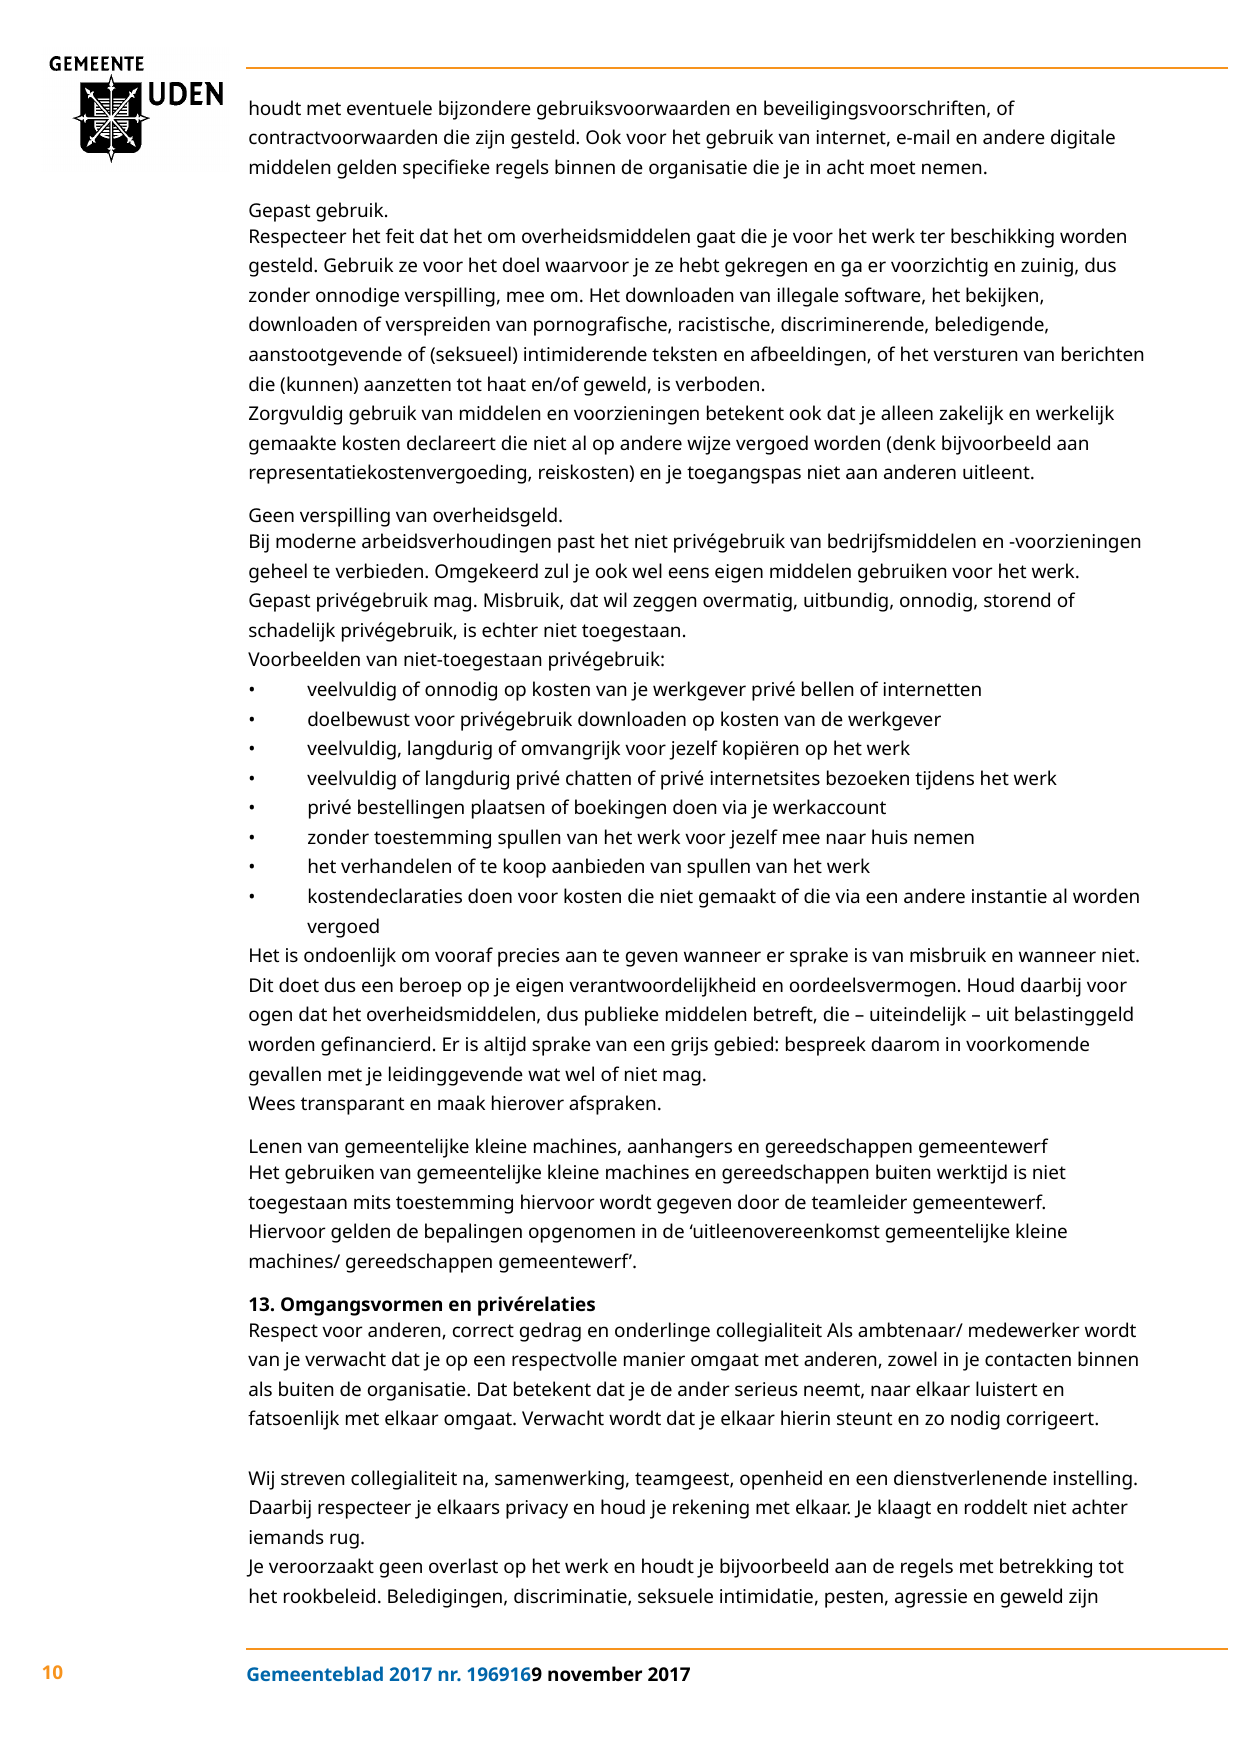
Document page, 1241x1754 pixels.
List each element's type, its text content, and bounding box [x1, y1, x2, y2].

list veelvuldig of onnodig op kosten van je werkgever privé bellen of internetten [248, 676, 1152, 702]
text Wees transparant en maak hierover afspraken. [248, 1090, 1152, 1116]
list veelvuldig, langdurig of omvangrijk voor jezelf kopiëren op het werk [248, 735, 1152, 761]
list veelvuldig of langdurig privé chatten of privé internetsites bezoeken tijdens het werk [248, 765, 1152, 791]
text houdt met eventuele bijzondere gebruiksvoorwaarden en beveiligingsvoorschriften, of contractvoorwaarden die zijn gesteld. Ook voor het gebruik van internet, e-mail en andere digitale middelen gelden specifieke regels binnen de organisatie die je in acht moet nemen. [248, 95, 1152, 180]
text Lenen van gemeentelijke kleine machines, aanhangers en gereedschappen gemeentewerf [248, 1133, 1152, 1159]
text Je veroorzaakt geen overlast op het werk en houdt je bijvoorbeeld aan de regels met betrekking tot het rookbeleid. Beledigingen, discriminatie, seksuele intimidatie, pesten, agressie en geweld zijn [248, 1553, 1152, 1609]
text Voorbeelden van niet-toegestaan privégebruik: [248, 647, 1152, 672]
text Zorgvuldig gebruik van middelen en voorzieningen betekent ook dat je alleen zakelijk en werkelijk gemaakte kosten declareert die niet al op andere wijze vergoed worden (denk bijvoorbeeld aan representatiekostenvergoeding, reiskosten) en je toegangspas niet aan anderen uitleent. [248, 400, 1152, 485]
list het verhandelen of te koop aanbieden van spullen van het werk [248, 854, 1152, 879]
text 13. Omgangsvormen en privérelaties [248, 1291, 1152, 1317]
list privé bestellingen plaatsen of boekingen doen via je werkaccount [248, 794, 1152, 820]
text Gepast privégebruik mag. Misbruik, dat wil zeggen overmatig, uitbundig, onnodig, storend of schadelijk privégebruik, is echter niet toegestaan. [248, 587, 1152, 643]
picture [41, 47, 231, 172]
text Het is ondoenlijk om vooraf precies aan te geven wanneer er sprake is van misbruik en wanneer niet. Dit doet dus een beroep op je eigen verantwoordelijkheid en oordeelsvermogen. Houd daarbij voor ogen dat het overheidsmiddelen, dus publieke middelen betreft, die – uiteindelijk – uit belastinggeld worden gefinancierd. Er is altijd sprake van een grijs gebied: bespreek daarom in voorkomende gevallen met je leidinggevende wat wel of niet mag. [248, 942, 1152, 1087]
text Respect voor anderen, correct gedrag en onderlinge collegialiteit Als ambtenaar/ medewerker wordt van je verwacht dat je op een respectvolle manier omgaat met anderen, zowel in je contacten binnen als buiten de organisatie. Dat betekent dat je de ander serieus neemt, naar elkaar luistert en fatsoenlijk met elkaar omgaat. Verwacht wordt dat je elkaar hierin steunt en zo nodig corrigeert. [248, 1317, 1152, 1431]
text Geen verspilling van overheidsgeld. [248, 503, 1152, 528]
text Wij streven collegialiteit na, samenwerking, teamgeest, openheid en een dienstverlenende instelling. Daarbij respecteer je elkaars privacy en houd je rekening met elkaar. Je klaagt en roddelt niet achter iemands rug. [248, 1465, 1152, 1550]
text Het gebruiken van gemeentelijke kleine machines en gereedschappen buiten werktijd is niet toegestaan mits toestemming hiervoor wordt gegeven door de teamleider gemeentewerf. [248, 1159, 1152, 1214]
text Gepast gebruik. [248, 197, 1152, 223]
text Respecteer het feit dat het om overheidsmiddelen gaat die je voor het werk ter beschikking worden gesteld. Gebruik ze voor het doel waarvoor je ze hebt gekregen en ga er voorzichtig en zuinig, dus zonder onnodige verspilling, mee om. Het downloaden van illegale software, het bekijken, downloaden of verspreiden van pornografische, racistische, discriminerende, beledigende, aanstootgevende of (seksueel) intimiderende teksten en afbeeldingen, of het versturen van berichten die (kunnen) aanzetten tot haat en/of geweld, is verboden. [248, 223, 1152, 396]
list kostendeclaraties doen voor kosten die niet gemaakt of die via een andere instantie al worden vergoed [248, 883, 1152, 939]
text Bij moderne arbeidsverhoudingen past het niet privégebruik van bedrijfsmiddelen en -voorzieningen geheel te verbieden. Omgekeerd zul je ook wel eens eigen middelen gebruiken voor het werk. [248, 528, 1152, 584]
list doelbewust voor privégebruik downloaden op kosten van de werkgever [248, 706, 1152, 732]
list zonder toestemming spullen van het werk voor jezelf mee naar huis nemen [248, 824, 1152, 850]
text Hiervoor gelden de bepalingen opgenomen in de ‘uitleenovereenkomst gemeentelijke kleine machines/ gereedschappen gemeentewerf’. [248, 1218, 1152, 1274]
